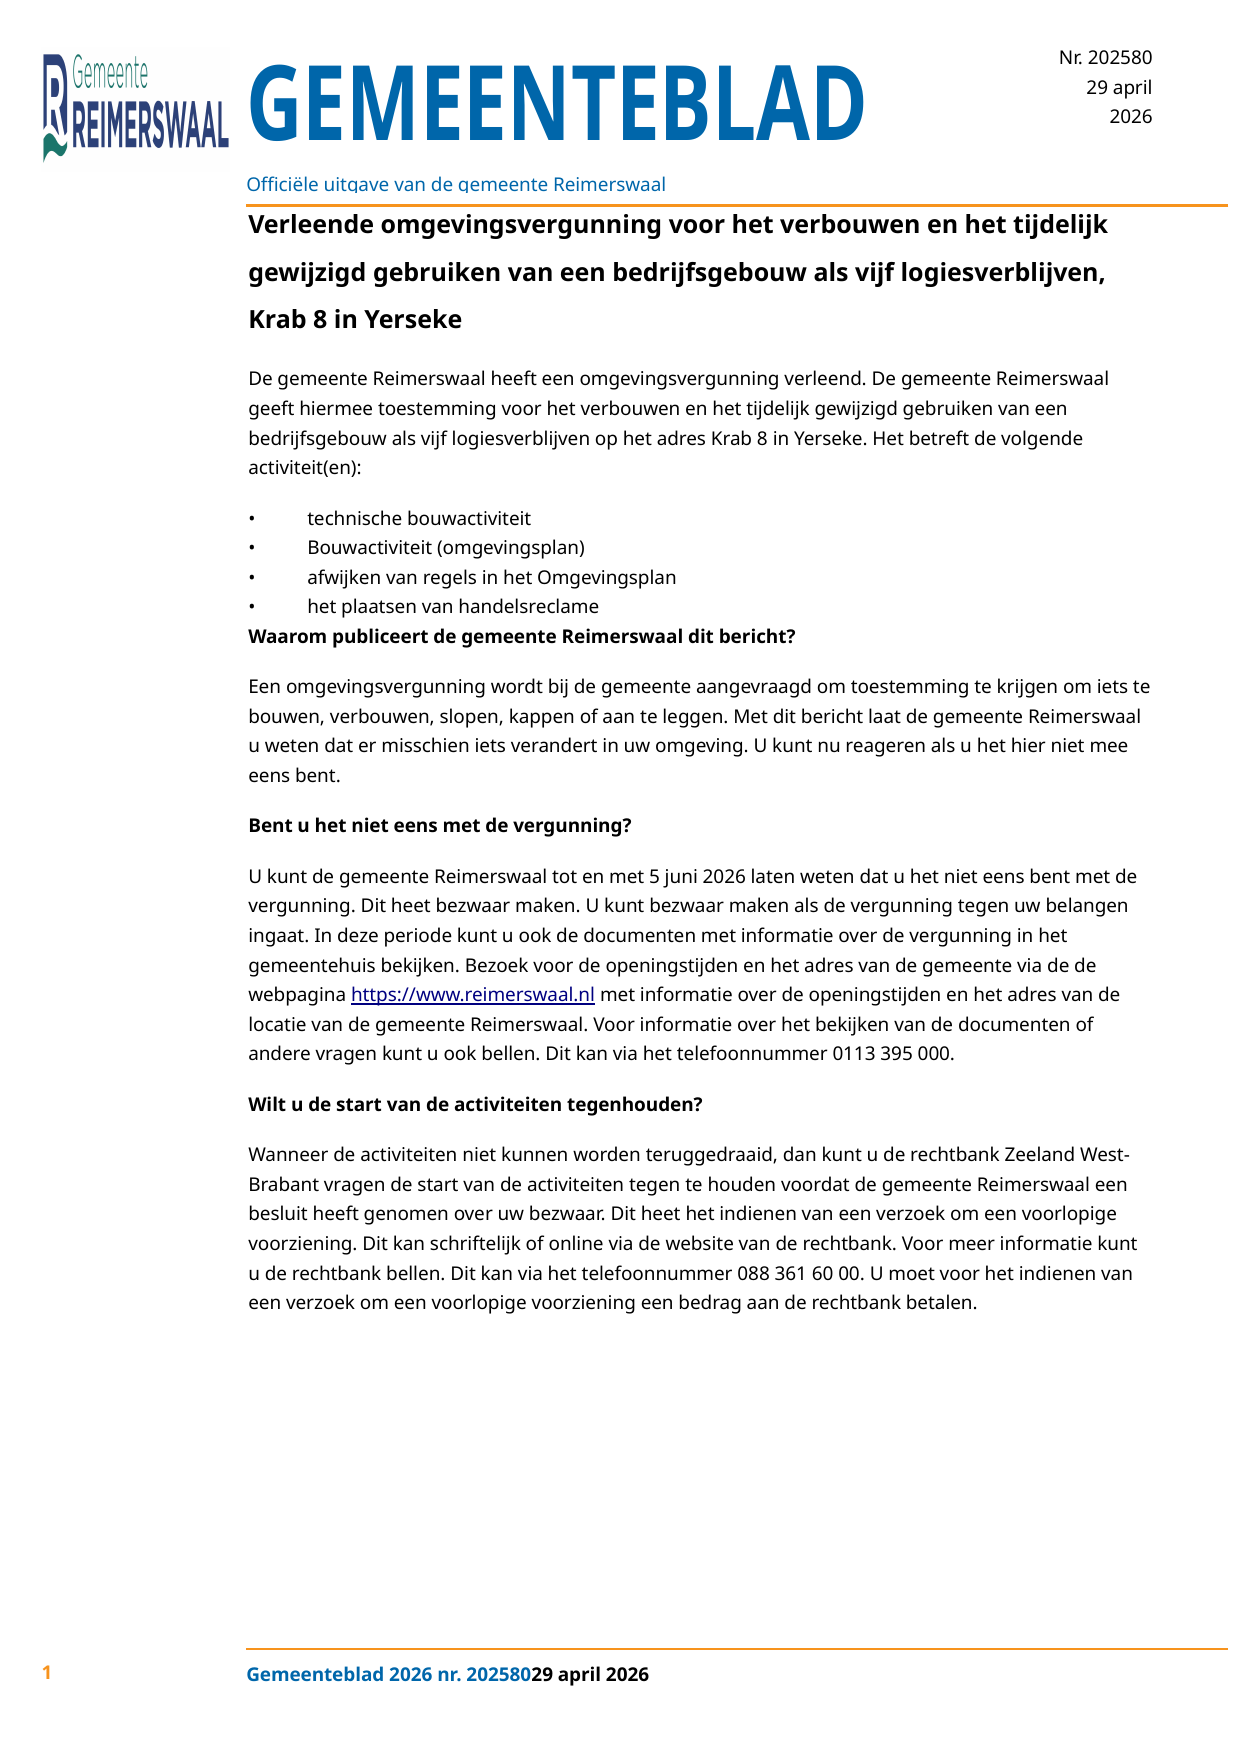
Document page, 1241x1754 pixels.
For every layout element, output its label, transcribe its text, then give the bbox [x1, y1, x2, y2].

list afwijken van regels in het Omgevingsplan [248, 564, 1152, 589]
list technische bouwactiviteit [248, 505, 1152, 530]
text Een omgevingsvergunning wordt bij de gemeente aangevraagd om toestemming te krijgen om iets te bouwen, verbouwen, slopen, kappen of aan te leggen. Met dit bericht laat de gemeente Reimerswaal u weten dat er misschien iets verandert in uw omgeving. U kunt nu reageren als u het hier niet mee eens bent. [248, 673, 1152, 788]
list Bouwactiviteit (omgevingsplan) [248, 534, 1152, 560]
list het plaatsen van handelsreclame [248, 593, 1152, 619]
text Verleende omgevingsvergunning voor het verbouwen en het tijdelijk gewijzigd gebruiken van een bedrijfsgebouw als vijf logiesverblijven, Krab 8 in Yerseke [248, 207, 1152, 336]
text U kunt de gemeente Reimerswaal tot en met 5 juni 2026 laten weten dat u het niet eens bent met de vergunning. Dit heet bezwaar maken. U kunt bezwaar maken als de vergunning tegen uw belangen ingaat. In deze periode kunt u ook de documenten met informatie over de vergunning in het gemeentehuis bekijken. Bezoek voor de openingstijden en het adres van de gemeente via de de webpagina https://www.reimerswaal.nl met informatie over de openingstijden en het adres van de locatie van de gemeente Reimerswaal. Voor informatie over het bekijken van de documenten of andere vragen kunt u ook bellen. Dit kan via het telefoonnummer 0113 395 000. [248, 863, 1152, 1066]
text Waarom publiceert de gemeente Reimerswaal dit bericht? [248, 623, 1152, 649]
text Wanneer de activiteiten niet kunnen worden teruggedraaid, dan kunt u de rechtbank Zeeland West-Brabant vragen de start van de activiteiten tegen te houden voordat de gemeente Reimerswaal een besluit heeft genomen over uw bezwaar. Dit heet het indienen van een verzoek om een voorlopige voorziening. Dit kan schriftelijk of online via de website van de rechtbank. Voor meer informatie kunt u de rechtbank bellen. Dit kan via het telefoonnummer 088 361 60 00. U moet voor het indienen van een verzoek om een voorlopige voorziening een bedrag aan de rechtbank betalen. [248, 1141, 1152, 1315]
text Wilt u de start van de activiteiten tegenhouden? [248, 1091, 1152, 1117]
picture [41, 47, 231, 172]
text Bent u het niet eens met de vergunning? [248, 813, 1152, 838]
text De gemeente Reimerswaal heeft een omgevingsvergunning verleend. De gemeente Reimerswaal geeft hiermee toestemming voor het verbouwen en het tijdelijk gewijzigd gebruiken van een bedrijfsgebouw als vijf logiesverblijven op het adres Krab 8 in Yerseke. Het betreft de volgende activiteit(en): [248, 366, 1152, 480]
